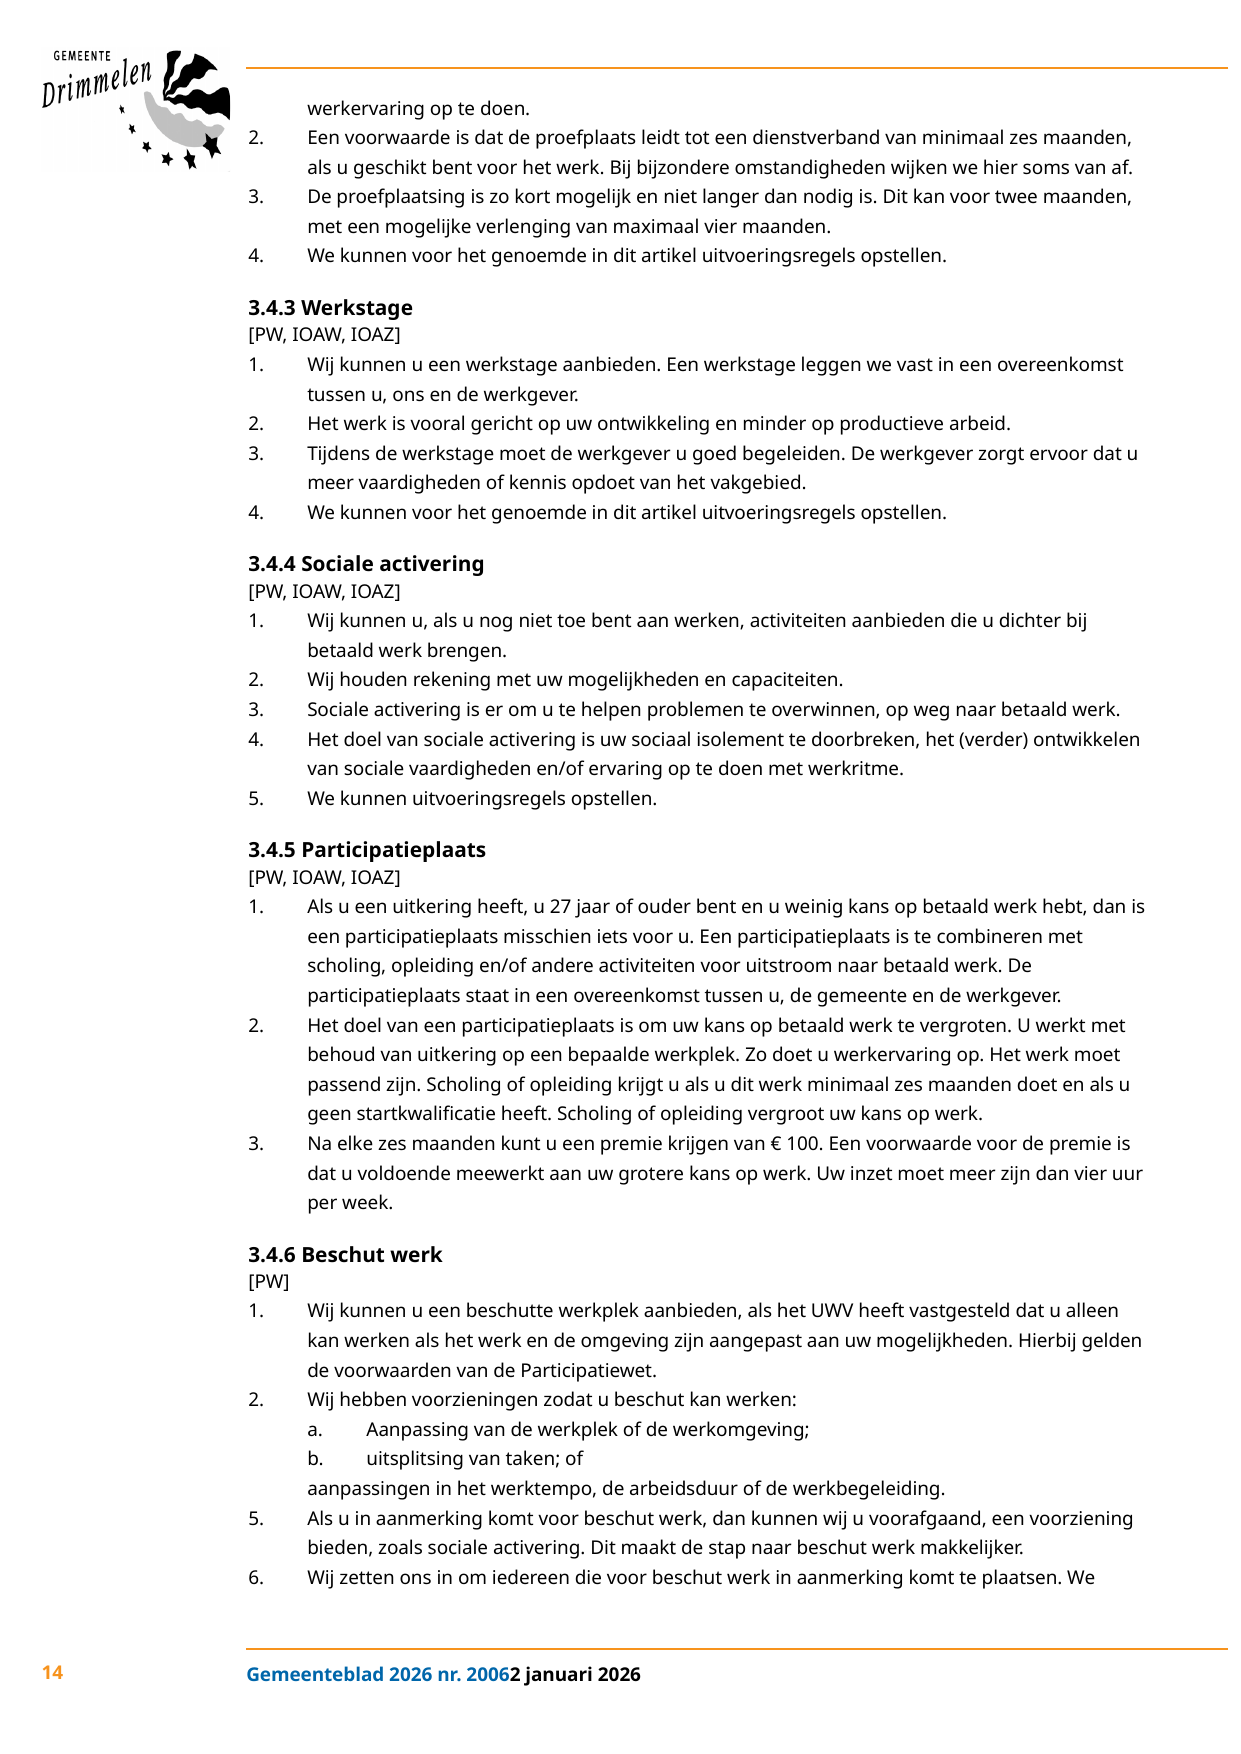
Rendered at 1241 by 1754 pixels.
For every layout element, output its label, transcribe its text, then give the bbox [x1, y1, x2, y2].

picture [41, 47, 231, 172]
list Wij kunnen u een beschutte werkplek aanbieden, als het UWV heeft vastgesteld dat u alleen kan werken als het werk en de omgeving zijn aangepast aan uw mogelijkheden. Hierbij gelden de voorwaarden van de Participatiewet. [248, 1298, 1152, 1383]
list aanpassingen in het werktempo, de arbeidsduur of de werkbegeleiding. [248, 1475, 1152, 1501]
list We kunnen voor het genoemde in dit artikel uitvoeringsregels opstellen. [248, 499, 1152, 525]
list Wij zetten ons in om iedereen die voor beschut werk in aanmerking komt te plaatsen. We [248, 1564, 1152, 1590]
list De proefplaatsing is zo kort mogelijk en niet langer dan nodig is. Dit kan voor twee maanden, met een mogelijke verlenging van maximaal vier maanden. [248, 183, 1152, 239]
list Als u in aanmerking komt voor beschut werk, dan kunnen wij u voorafgaand, een voorziening bieden, zoals sociale activering. Dit maakt de stap naar beschut werk makkelijker. [248, 1505, 1152, 1560]
list Als u een uitkering heeft, u 27 jaar of ouder bent en u weinig kans op betaald werk hebt, dan is een participatieplaats misschien iets voor u. Een participatieplaats is te combineren met scholing, opleiding en/of andere activiteiten voor uitstroom naar betaald werk. De participatieplaats staat in een overeenkomst tussen u, de gemeente en de werkgever. [248, 893, 1152, 1008]
text 3.4.6 Beschut werk [248, 1240, 1152, 1268]
list Na elke zes maanden kunt u een premie krijgen van € 100. Een voorwaarde voor de premie is dat u voldoende meewerkt aan uw grotere kans op werk. Uw inzet moet meer zijn dan vier uur per week. [248, 1130, 1152, 1215]
list uitsplitsing van taken; of [307, 1446, 1152, 1471]
list Wij kunnen u, als u nog niet toe bent aan werken, activiteiten aanbieden die u dichter bij betaald werk brengen. [248, 607, 1152, 663]
text 3.4.3 Werkstage [248, 293, 1152, 322]
list Aanpassing van de werkplek of de werkomgeving; [307, 1416, 1152, 1442]
list Sociale activering is er om u te helpen problemen te overwinnen, op weg naar betaald werk. [248, 696, 1152, 722]
text [PW] [248, 1268, 1152, 1294]
list We kunnen uitvoeringsregels opstellen. [248, 785, 1152, 811]
list Het doel van sociale activering is uw sociaal isolement te doorbreken, het (verder) ontwikkelen van sociale vaardigheden en/of ervaring op te doen met werkritme. [248, 726, 1152, 781]
text [PW, IOAW, IOAZ] [248, 322, 1152, 347]
list Tijdens de werkstage moet de werkgever u goed begeleiden. De werkgever zorgt ervoor dat u meer vaardigheden of kennis opdoet van het vakgebied. [248, 440, 1152, 495]
list Het werk is vooral gericht op uw ontwikkeling en minder op productieve arbeid. [248, 410, 1152, 436]
list We kunnen voor het genoemde in dit artikel uitvoeringsregels opstellen. [248, 243, 1152, 268]
list Wij kunnen u een werkstage aanbieden. Een werkstage leggen we vast in een overeenkomst tussen u, ons en de werkgever. [248, 351, 1152, 406]
text 3.4.4 Sociale activering [248, 549, 1152, 578]
list Wij hebben voorzieningen zodat u beschut kan werken: [248, 1386, 1152, 1412]
list Wij houden rekening met uw mogelijkheden en capaciteiten. [248, 667, 1152, 692]
text [PW, IOAW, IOAZ] [248, 578, 1152, 604]
list Het doel van een participatieplaats is om uw kans op betaald werk te vergroten. U werkt met behoud van uitkering op een bepaalde werkplek. Zo doet u werkervaring op. Het werk moet passend zijn. Scholing of opleiding krijgt u als u dit werk minimaal zes maanden doet en als u geen startkwalificatie heeft. Scholing of opleiding vergroot uw kans op werk. [248, 1012, 1152, 1126]
text 3.4.5 Participatieplaats [248, 835, 1152, 864]
list werkervaring op te doen. [248, 95, 1152, 121]
text [PW, IOAW, IOAZ] [248, 864, 1152, 889]
list Een voorwaarde is dat de proefplaats leidt tot een dienstverband van minimaal zes maanden, als u geschikt bent voor het werk. Bij bijzondere omstandigheden wijken we hier soms van af. [248, 124, 1152, 180]
